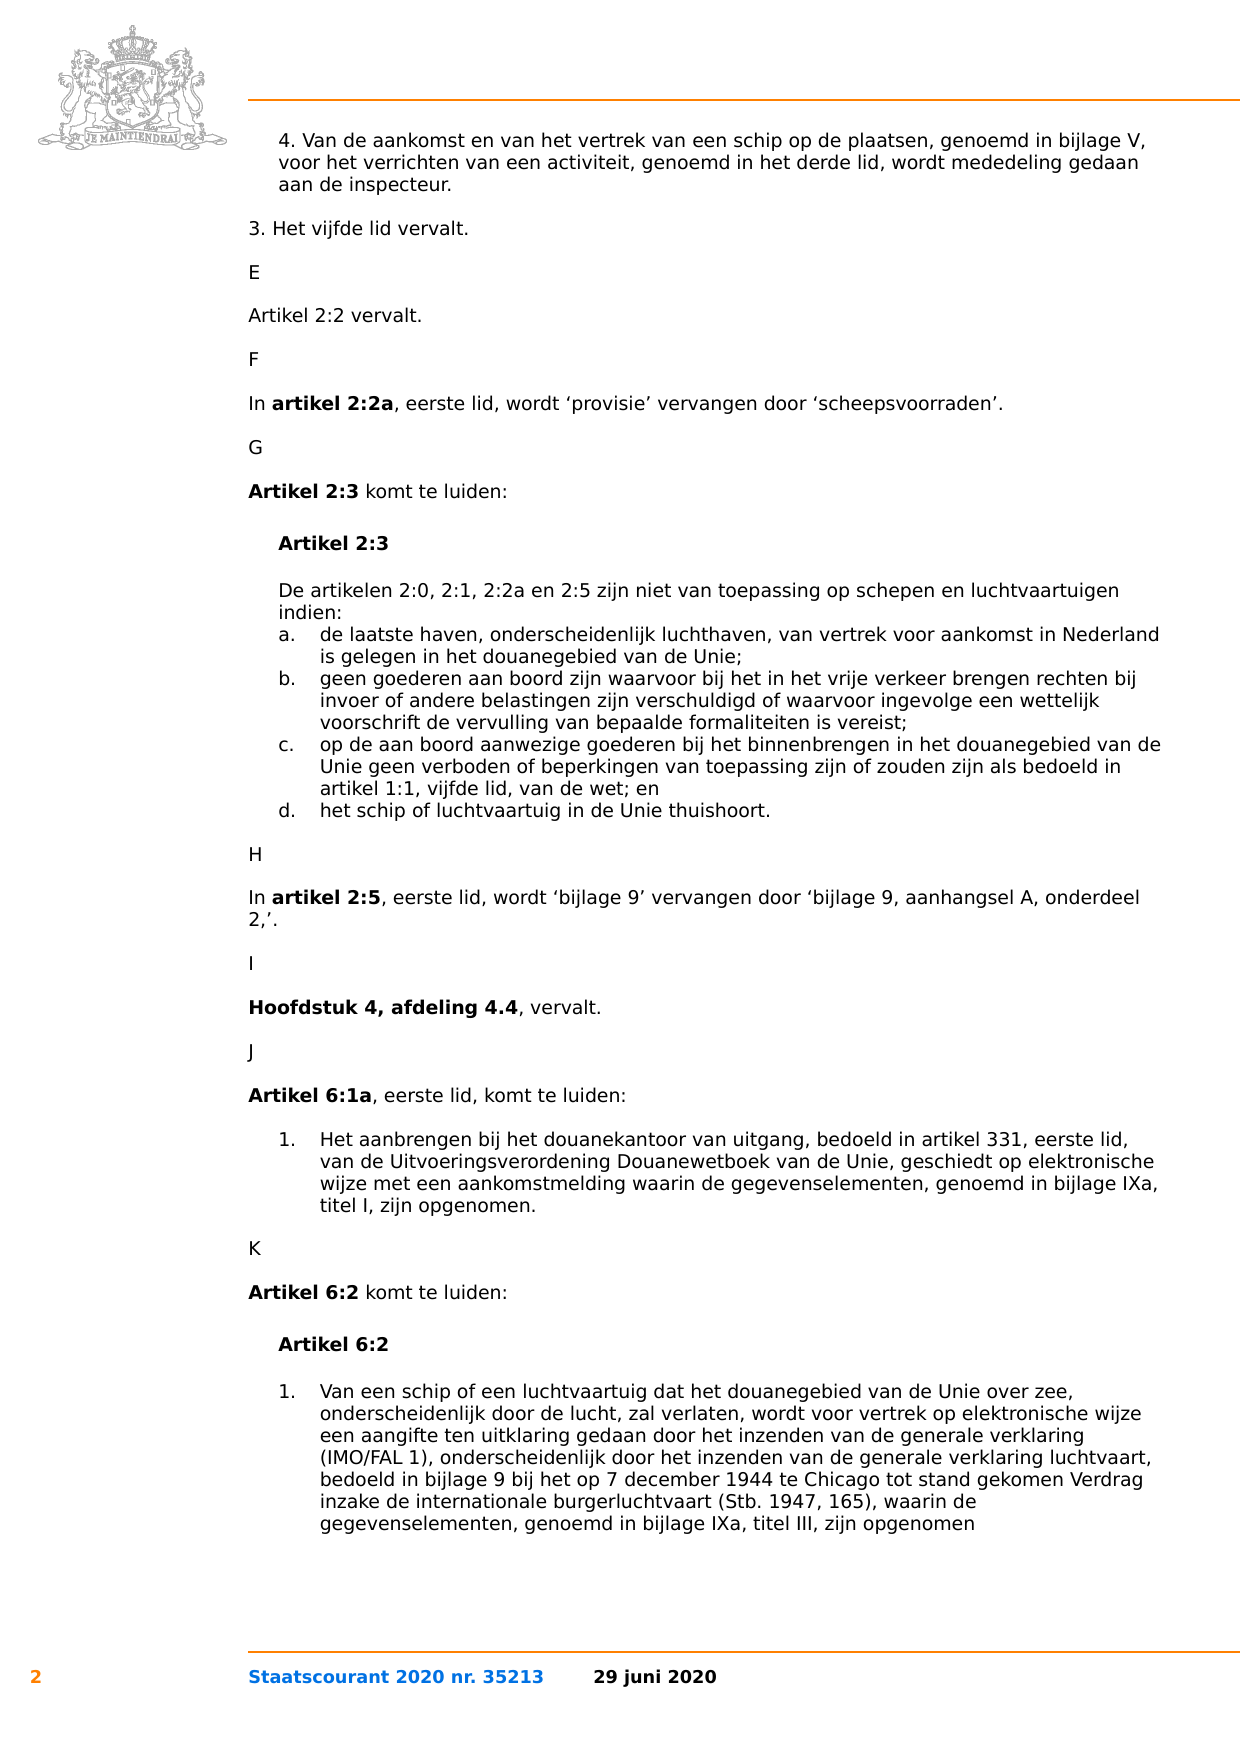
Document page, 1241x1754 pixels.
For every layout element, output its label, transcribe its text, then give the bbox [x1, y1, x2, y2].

text Artikel 2:3 komt te luiden: [248, 481, 1163, 503]
text In artikel 2:5, eerste lid, wordt ‘bijlage 9’ vervangen door ‘bijlage 9, aanhangsel A, onderdeel 2,’. [248, 887, 1163, 931]
text 3. Het vijfde lid vervalt. [248, 218, 1163, 240]
text c. op de aan boord aanwezige goederen bij het binnenbrengen in het douanegebied van de Unie geen verboden of beperkingen van toepassing zijn of zouden zijn als bedoeld in artikel 1:1, vijfde lid, van de wet; en [278, 734, 1163, 799]
text F [248, 349, 1163, 371]
text a. de laatste haven, onderscheidenlijk luchthaven, van vertrek voor aankomst in Nederland is gelegen in het douanegebied van de Unie; [278, 624, 1163, 668]
text Hoofdstuk 4, afdeling 4.4, vervalt. [248, 997, 1163, 1019]
subtitle Artikel 6:2 [278, 1334, 1163, 1356]
text 1. Het aanbrengen bij het douanekantoor van uitgang, bedoeld in artikel 331, eerste lid, van de Uitvoeringsverordening Douanewetboek van de Unie, geschiedt op elektronische wijze met een aankomstmelding waarin de gegevenselementen, genoemd in bijlage IXa, titel I, zijn opgenomen. [278, 1128, 1163, 1216]
text H [248, 843, 1163, 865]
text I [248, 953, 1163, 975]
text Artikel 6:2 komt te luiden: [248, 1282, 1163, 1304]
text E [248, 262, 1163, 283]
text Artikel 2:2 vervalt. [248, 305, 1163, 327]
picture [38, 25, 227, 150]
text In artikel 2:2a, eerste lid, wordt ‘provisie’ vervangen door ‘scheepsvoorraden’. [248, 393, 1163, 415]
text Artikel 6:1a, eerste lid, komt te luiden: [248, 1085, 1163, 1107]
text De artikelen 2:0, 2:1, 2:2a en 2:5 zijn niet van toepassing op schepen en luchtvaartuigen indien: [278, 580, 1163, 624]
text b. geen goederen aan boord zijn waarvoor bij het in het vrije verkeer brengen rechten bij invoer of andere belastingen zijn verschuldigd of waarvoor ingevolge een wettelijk voorschrift de vervulling van bepaalde formaliteiten is vereist; [278, 668, 1163, 734]
text 1. Van een schip of een luchtvaartuig dat het douanegebied van de Unie over zee, onderscheidenlijk door de lucht, zal verlaten, wordt voor vertrek op elektronische wijze een aangifte ten uitklaring gedaan door het inzenden van de generale verklaring (IMO/FAL 1), onderscheidenlijk door het inzenden van de generale verklaring luchtvaart, bedoeld in bijlage 9 bij het op 7 december 1944 te Chicago tot stand gekomen Verdrag inzake de internationale burgerluchtvaart (Stb. 1947, 165), waarin de gegevenselementen, genoemd in bijlage IXa, titel III, zijn opgenomen [278, 1381, 1163, 1535]
subtitle Artikel 2:3 [278, 533, 1163, 555]
text d. het schip of luchtvaartuig in de Unie thuishoort. [278, 799, 1163, 822]
text 4. Van de aankomst en van het vertrek van een schip op de plaatsen, genoemd in bijlage V, voor het verrichten van een activiteit, genoemd in het derde lid, wordt mededeling gedaan aan de inspecteur. [278, 130, 1163, 196]
text G [248, 437, 1163, 459]
text J [248, 1041, 1163, 1063]
text K [248, 1238, 1163, 1260]
